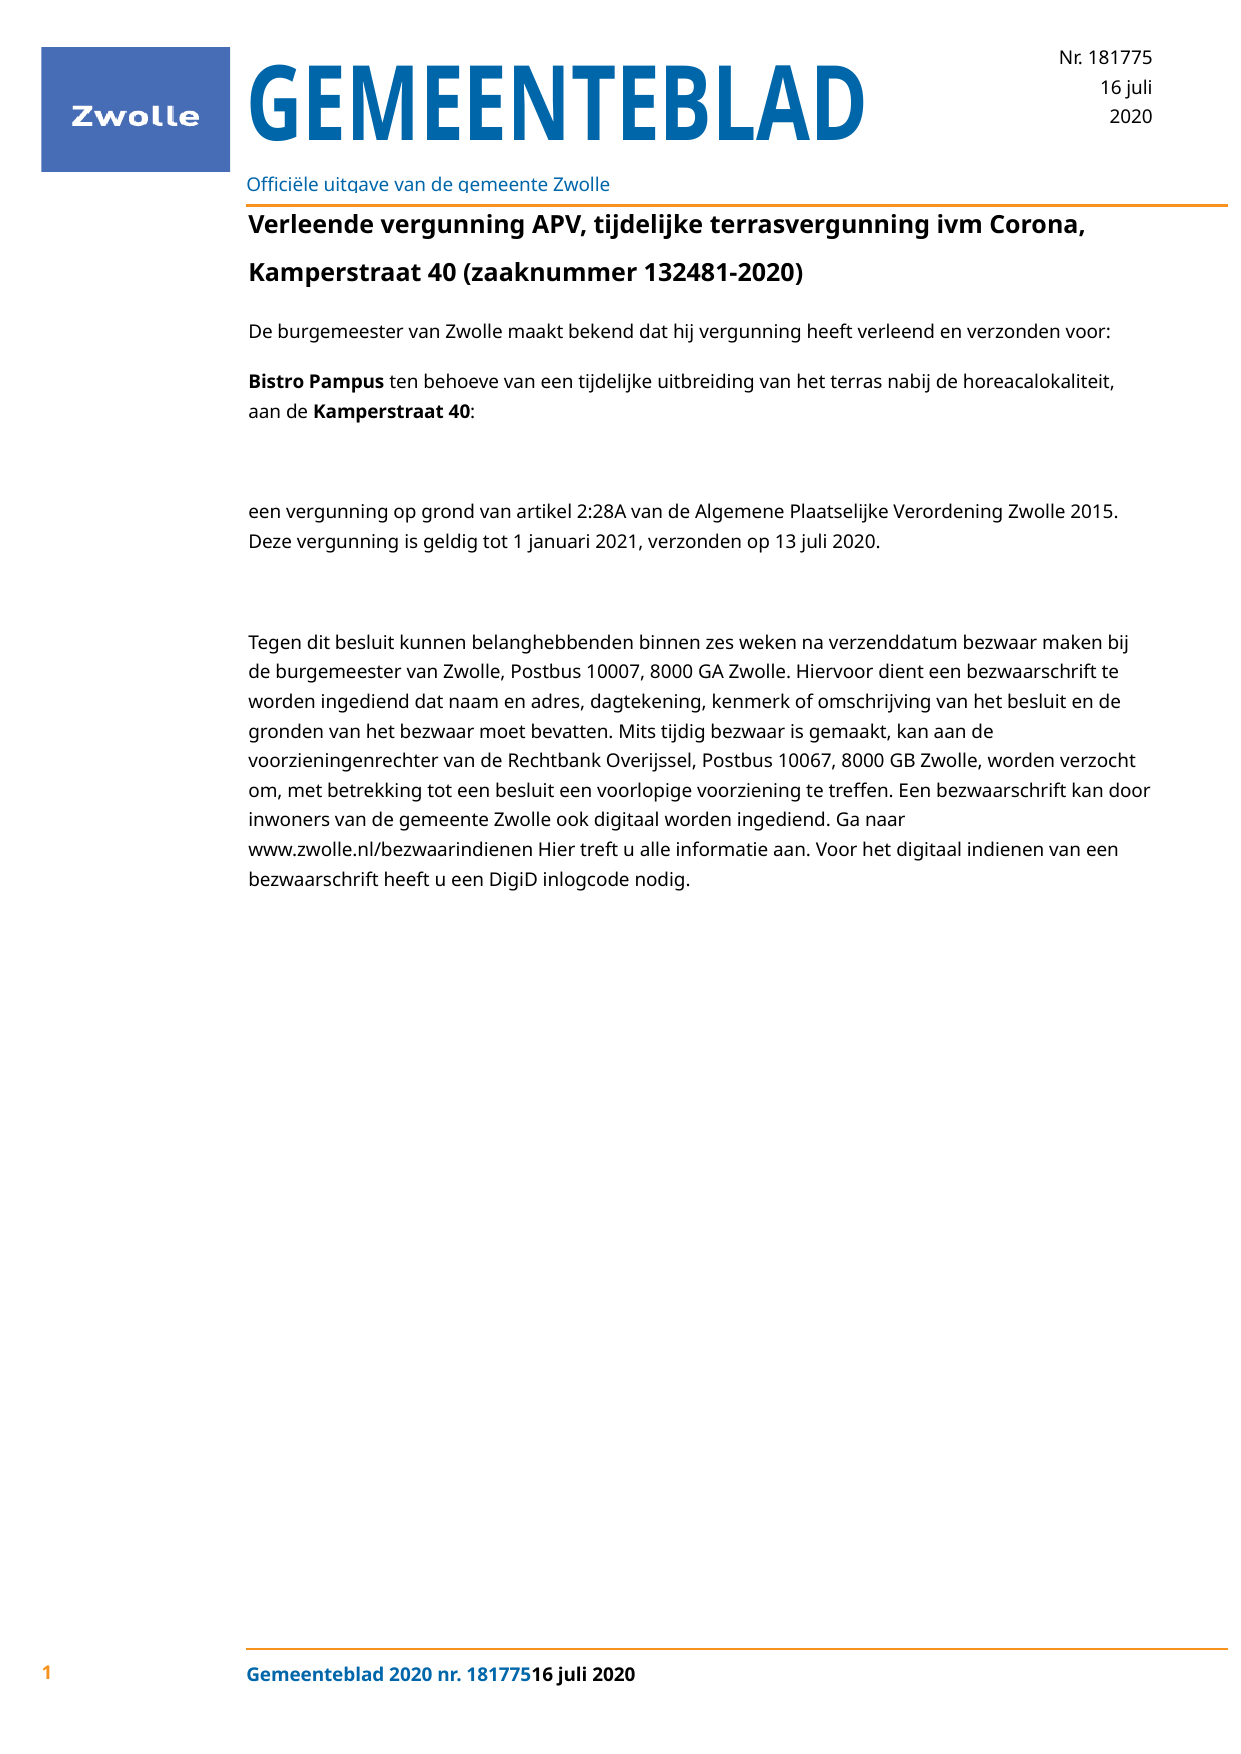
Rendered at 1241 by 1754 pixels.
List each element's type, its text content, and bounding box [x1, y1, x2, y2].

text Verleende vergunning APV, tijdelijke terrasvergunning ivm Corona, Kamperstraat 40 (zaaknummer 132481-2020) [248, 207, 1152, 288]
picture [41, 47, 231, 172]
text een vergunning op grond van artikel 2:28A van de Algemene Plaatselijke Verordening Zwolle 2015. Deze vergunning is geldig tot 1 januari 2021, verzonden op 13 juli 2020. [248, 499, 1152, 554]
text Bistro Pampus ten behoeve van een tijdelijke uitbreiding van het terras nabij de horeacalokaliteit, aan de Kamperstraat 40: [248, 368, 1152, 424]
text De burgemeester van Zwolle maakt bekend dat hij vergunning heeft verleend en verzonden voor: [248, 318, 1152, 344]
text Tegen dit besluit kunnen belanghebbenden binnen zes weken na verzenddatum bezwaar maken bij de burgemeester van Zwolle, Postbus 10007, 8000 GA Zwolle. Hiervoor dient een bezwaarschrift te worden ingediend dat naam en adres, dagtekening, kenmerk of omschrijving van het besluit en de gronden van het bezwaar moet bevatten. Mits tijdig bezwaar is gemaakt, kan aan de voorzieningenrechter van de Rechtbank Overijssel, Postbus 10067, 8000 GB Zwolle, worden verzocht om, met betrekking tot een besluit een voorlopige voorziening te treffen. Een bezwaarschrift kan door inwoners van de gemeente Zwolle ook digitaal worden ingediend. Ga naar www.zwolle.nl/bezwaarindienen Hier treft u alle informatie aan. Voor het digitaal indienen van een bezwaarschrift heeft u een DigiD inlogcode nodig. [248, 629, 1152, 892]
